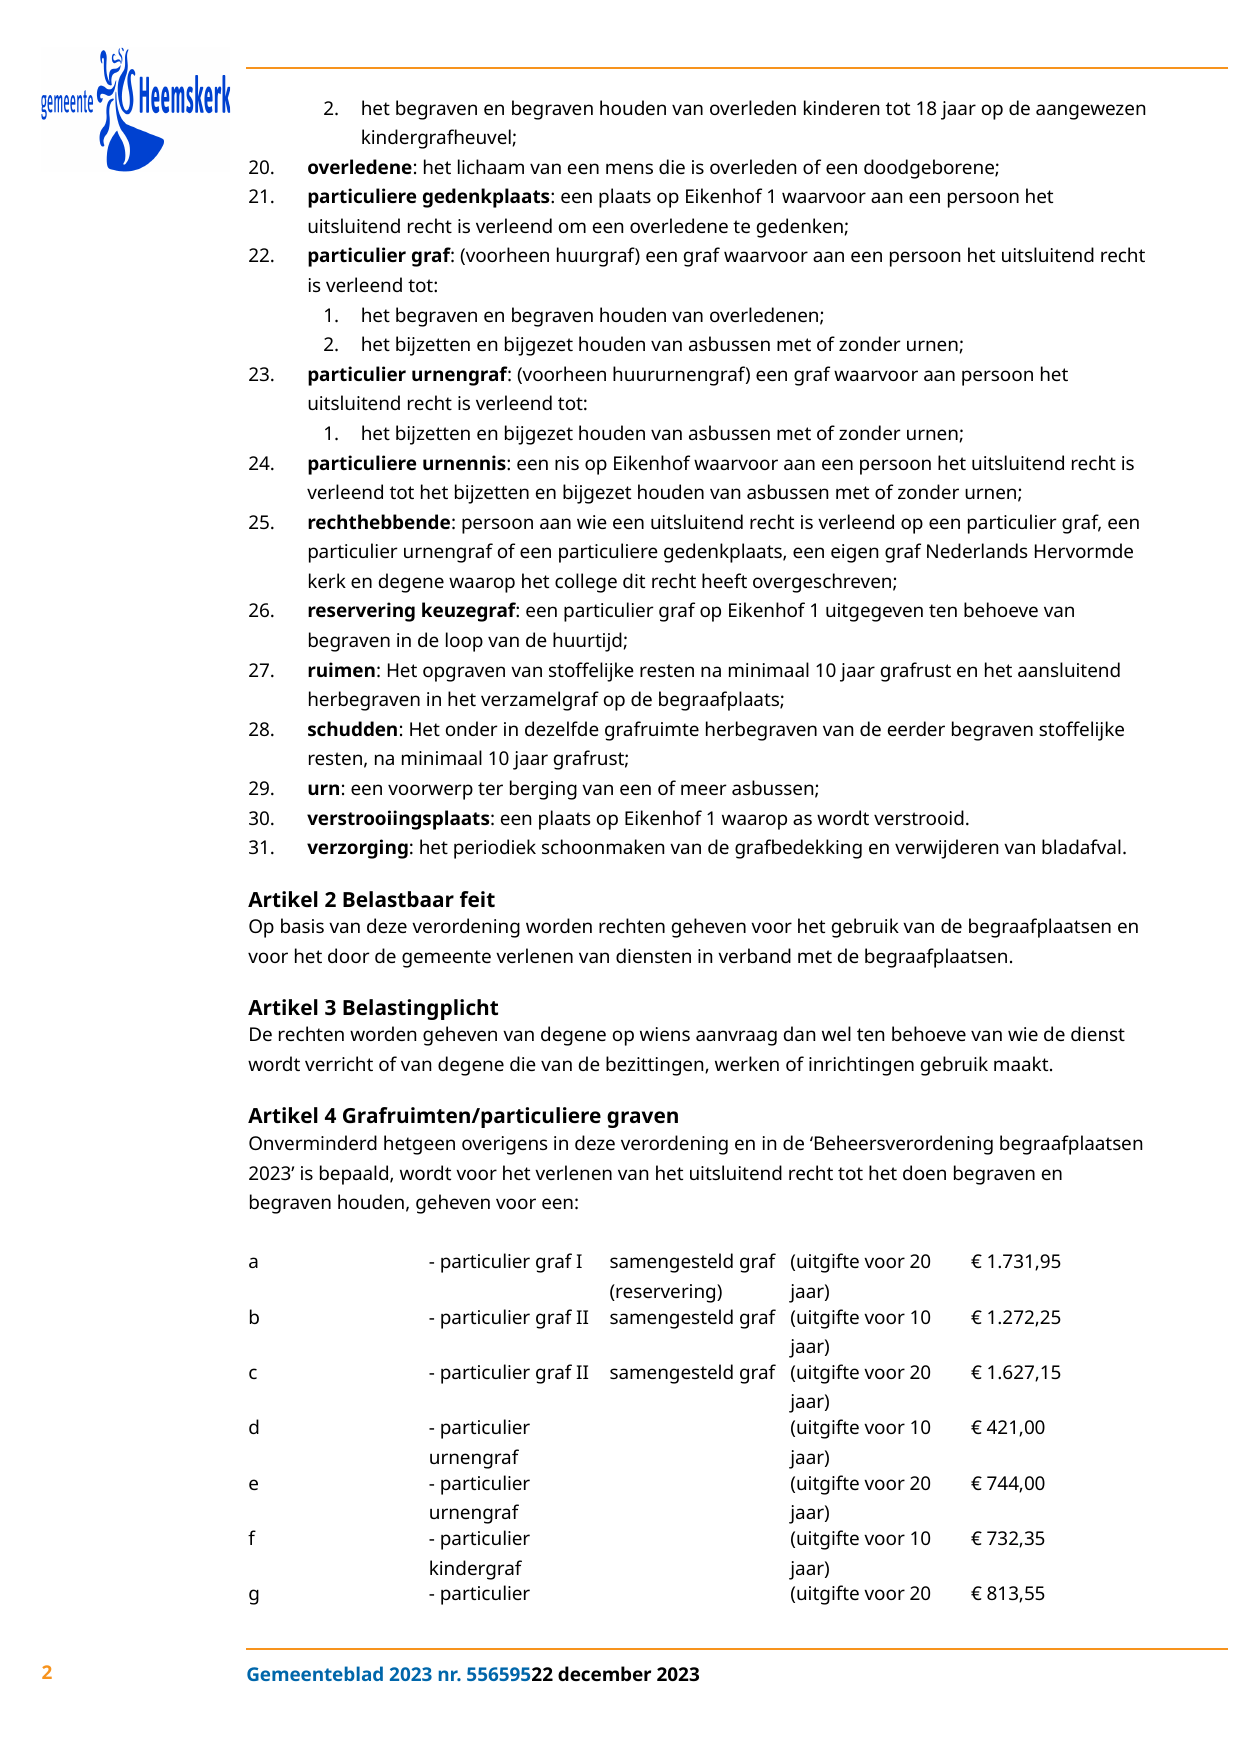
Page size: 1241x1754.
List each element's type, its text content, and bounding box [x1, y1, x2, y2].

picture [41, 47, 231, 172]
table_header - particulier graf I [429, 1249, 609, 1304]
list schudden: Het onder in dezelfde grafruimte herbegraven van de eerder begraven stoffelijke resten, na minimaal 10 jaar grafrust; [248, 716, 1152, 771]
table_cell - particulier urnengraf [429, 1415, 609, 1470]
table_cell - particulier [429, 1580, 609, 1606]
list verstrooiingsplaats: een plaats op Eikenhof 1 waarop as wordt verstrooid. [248, 805, 1152, 831]
table_cell d [248, 1415, 429, 1470]
table_cell f [248, 1525, 429, 1580]
list het bijzetten en bijgezet houden van asbussen met of zonder urnen; [323, 331, 1152, 357]
text Artikel 2 Belastbaar feit [248, 885, 1152, 913]
list particuliere urnennis: een nis op Eikenhof waarvoor aan een persoon het uitsluitend recht is verleend tot het bijzetten en bijgezet houden van asbussen met of zonder urnen; [248, 450, 1152, 505]
table_cell € 421,00 [971, 1415, 1152, 1470]
table_cell € 732,35 [971, 1525, 1152, 1580]
table_cell e [248, 1470, 429, 1525]
table_cell - particulier urnengraf [429, 1470, 609, 1525]
list particulier urnengraf: (voorheen huururnengraf) een graf waarvoor aan persoon het uitsluitend recht is verleend tot: [248, 361, 1152, 416]
table_cell [609, 1580, 790, 1606]
list urn: een voorwerp ter berging van een of meer asbussen; [248, 775, 1152, 801]
table_cell [609, 1470, 790, 1525]
list ruimen: Het opgraven van stoffelijke resten na minimaal 10 jaar grafrust en het aansluitend herbegraven in het verzamelgraf op de begraafplaats; [248, 657, 1152, 712]
text De rechten worden geheven van degene op wiens aanvraag dan wel ten behoeve van wie de dienst wordt verricht of van degene die van de bezittingen, werken of inrichtingen gebruik maakt. [248, 1022, 1152, 1077]
list verzorging: het periodiek schoonmaken van de grafbedekking en verwijderen van bladafval. [248, 834, 1152, 860]
text Artikel 3 Belastingplicht [248, 993, 1152, 1022]
table_header samengesteld graf (reservering) [609, 1249, 790, 1304]
table_header (uitgifte voor 20 jaar) [790, 1249, 971, 1304]
table_cell € 1.627,15 [971, 1359, 1152, 1414]
table_cell € 1.272,25 [971, 1304, 1152, 1359]
list het bijzetten en bijgezet houden van asbussen met of zonder urnen; [323, 420, 1152, 446]
table_cell c [248, 1359, 429, 1414]
table_cell samengesteld graf [609, 1304, 790, 1359]
table_header a [248, 1249, 429, 1304]
table_cell € 744,00 [971, 1470, 1152, 1525]
table_cell (uitgifte voor 10 jaar) [790, 1304, 971, 1359]
table_cell - particulier kindergraf [429, 1525, 609, 1580]
list particulier graf: (voorheen huurgraf) een graf waarvoor aan een persoon het uitsluitend recht is verleend tot: [248, 243, 1152, 298]
text Op basis van deze verordening worden rechten geheven voor het gebruik van de begraafplaatsen en voor het door de gemeente verlenen van diensten in verband met de begraafplaatsen. [248, 913, 1152, 968]
text Onverminderd hetgeen overigens in deze verordening en in de ‘Beheersverordening begraafplaatsen 2023’ is bepaald, wordt voor het verlenen van het uitsluitend recht tot het doen begraven en begraven houden, geheven voor een: [248, 1130, 1152, 1215]
list particuliere gedenkplaats: een plaats op Eikenhof 1 waarvoor aan een persoon het uitsluitend recht is verleend om een overledene te gedenken; [248, 183, 1152, 239]
table_cell b [248, 1304, 429, 1359]
table_cell (uitgifte voor 10 jaar) [790, 1525, 971, 1580]
list overledene: het lichaam van een mens die is overleden of een doodgeborene; [248, 154, 1152, 180]
table_cell (uitgifte voor 10 jaar) [790, 1415, 971, 1470]
table_cell [609, 1415, 790, 1470]
table_cell g [248, 1580, 429, 1606]
table_cell (uitgifte voor 20 [790, 1580, 971, 1606]
table_cell (uitgifte voor 20 jaar) [790, 1470, 971, 1525]
list het begraven en begraven houden van overledenen; [323, 302, 1152, 328]
table_cell samengesteld graf [609, 1359, 790, 1414]
table_cell (uitgifte voor 20 jaar) [790, 1359, 971, 1414]
list reservering keuzegraf: een particulier graf op Eikenhof 1 uitgegeven ten behoeve van begraven in de loop van de huurtijd; [248, 598, 1152, 653]
table_header € 1.731,95 [971, 1249, 1152, 1304]
text Artikel 4 Grafruimten/particuliere graven [248, 1102, 1152, 1130]
list rechthebbende: persoon aan wie een uitsluitend recht is verleend op een particulier graf, een particulier urnengraf of een particuliere gedenkplaats, een eigen graf Nederlands Hervormde kerk en degene waarop het college dit recht heeft overgeschreven; [248, 509, 1152, 594]
table_cell - particulier graf II [429, 1304, 609, 1359]
table_cell [609, 1525, 790, 1580]
table_cell - particulier graf II [429, 1359, 609, 1414]
table_cell € 813,55 [971, 1580, 1152, 1606]
list het begraven en begraven houden van overleden kinderen tot 18 jaar op de aangewezen kindergrafheuvel; [323, 95, 1152, 150]
